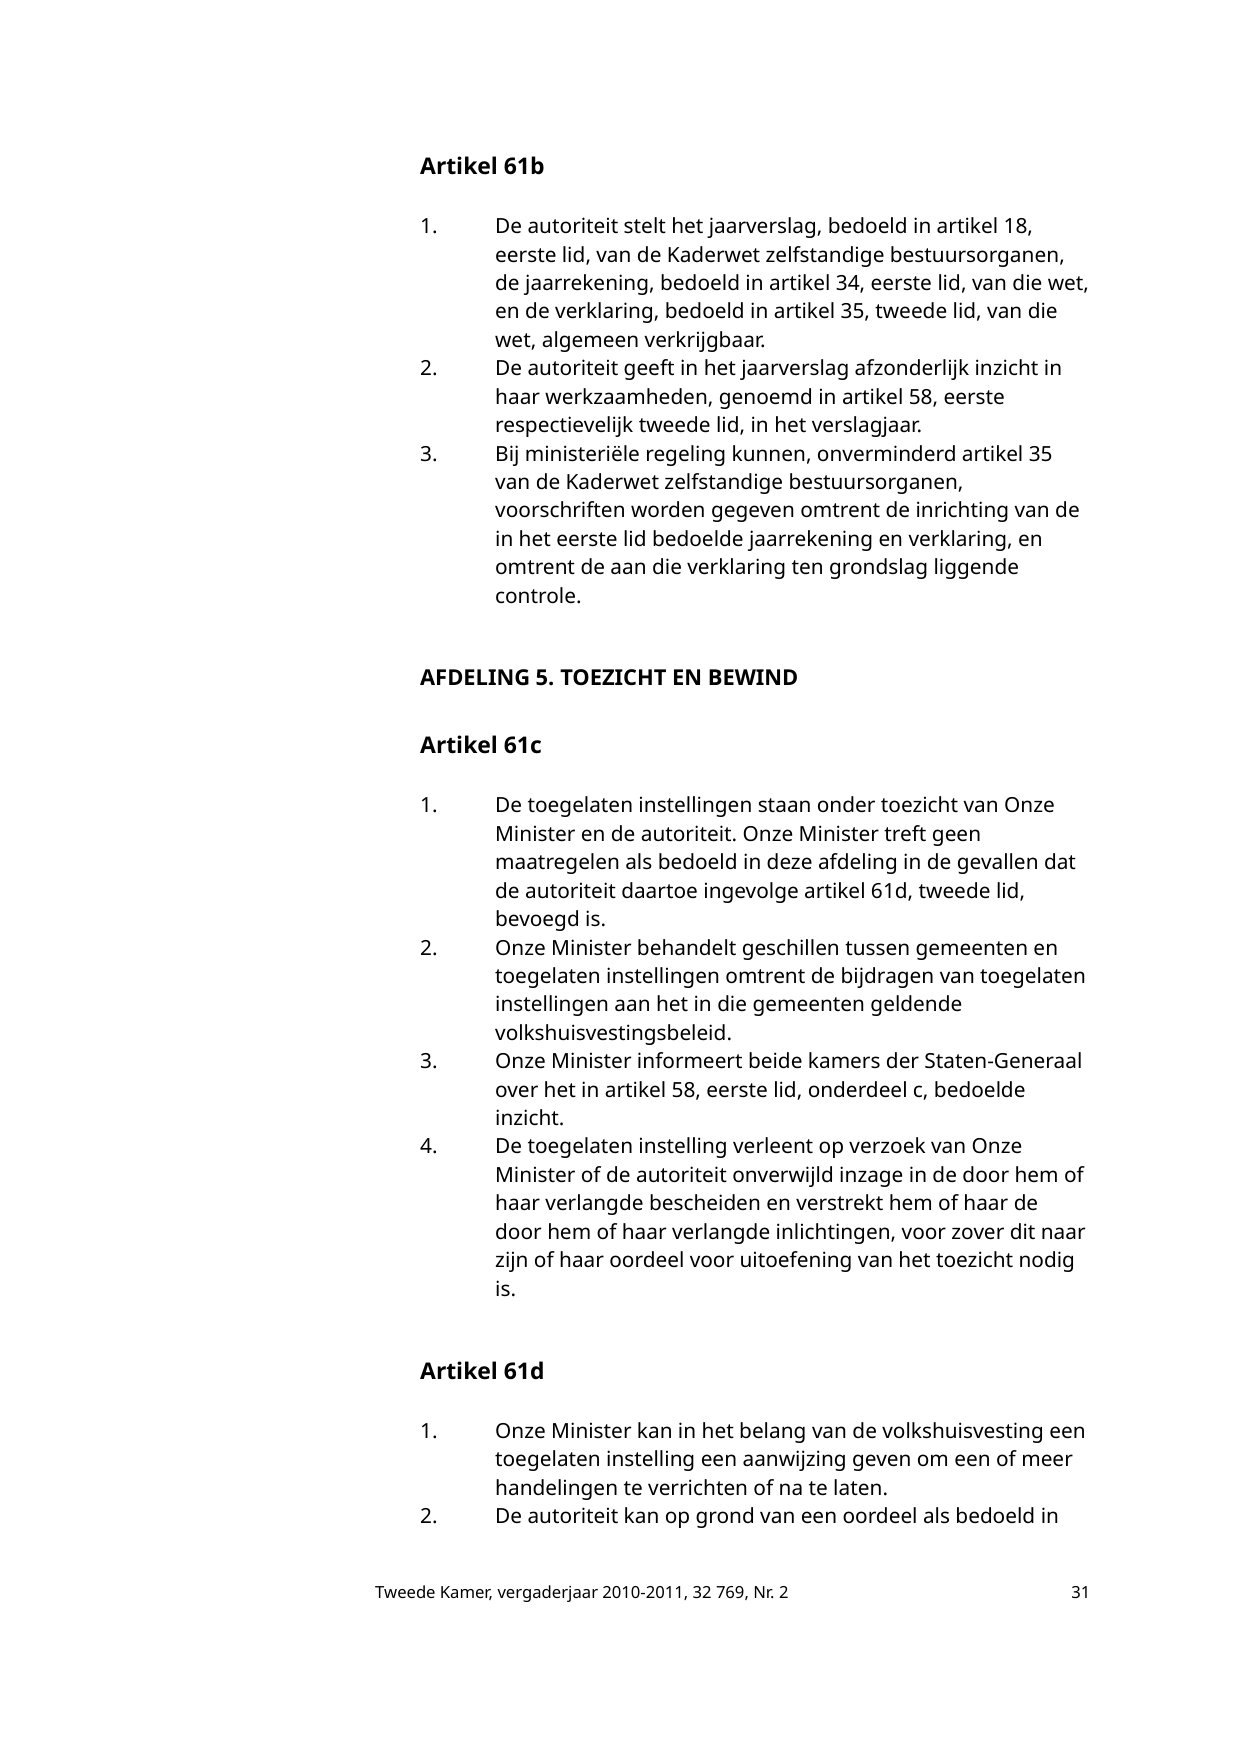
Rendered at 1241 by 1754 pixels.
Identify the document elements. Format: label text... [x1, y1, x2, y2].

list De autoriteit kan op grond van een oordeel als bedoeld in [420, 1501, 1090, 1530]
subtitle Artikel 61d [420, 1355, 1090, 1386]
list Bij ministeriële regeling kunnen, onverminderd artikel 35 van de Kaderwet zelfstandige bestuursorganen, voorschriften worden gegeven omtrent de inrichting van de in het eerste lid bedoelde jaarrekening en verklaring, en omtrent de aan die verklaring ten grondslag liggende controle. [420, 439, 1090, 609]
list De autoriteit stelt het jaarverslag, bedoeld in artikel 18, eerste lid, van de Kaderwet zelfstandige bestuursorganen, de jaarrekening, bedoeld in artikel 34, eerste lid, van die wet, en de verklaring, bedoeld in artikel 35, tweede lid, van die wet, algemeen verkrijgbaar. [420, 211, 1090, 353]
subtitle Artikel 61b [420, 150, 1090, 181]
list Onze Minister behandelt geschillen tussen gemeenten en toegelaten instellingen omtrent de bijdragen van toegelaten instellingen aan het in die gemeenten geldende volkshuisvestingsbeleid. [420, 933, 1090, 1046]
subtitle AFDELING 5. TOEZICHT EN BEWIND [420, 662, 1090, 692]
list De toegelaten instelling verleent op verzoek van Onze Minister of de autoriteit onverwijld inzage in de door hem of haar verlangde bescheiden en verstrekt hem of haar de door hem of haar verlangde inlichtingen, voor zover dit naar zijn of haar oordeel voor uitoefening van het toezicht nodig is. [420, 1132, 1090, 1302]
list De toegelaten instellingen staan onder toezicht van Onze Minister en de autoriteit. Onze Minister treft geen maatregelen als bedoeld in deze afdeling in de gevallen dat de autoriteit daartoe ingevolge artikel 61d, tweede lid, bevoegd is. [420, 790, 1090, 933]
list Onze Minister informeert beide kamers der Staten-Generaal over het in artikel 58, eerste lid, onderdeel c, bedoelde inzicht. [420, 1046, 1090, 1132]
subtitle Artikel 61c [420, 729, 1090, 760]
list De autoriteit geeft in het jaarverslag afzonderlijk inzicht in haar werkzaamheden, genoemd in artikel 58, eerste respectievelijk tweede lid, in het verslagjaar. [420, 353, 1090, 439]
list Onze Minister kan in het belang van de volkshuisvesting een toegelaten instelling een aanwijzing geven om een of meer handelingen te verrichten of na te laten. [420, 1416, 1090, 1501]
